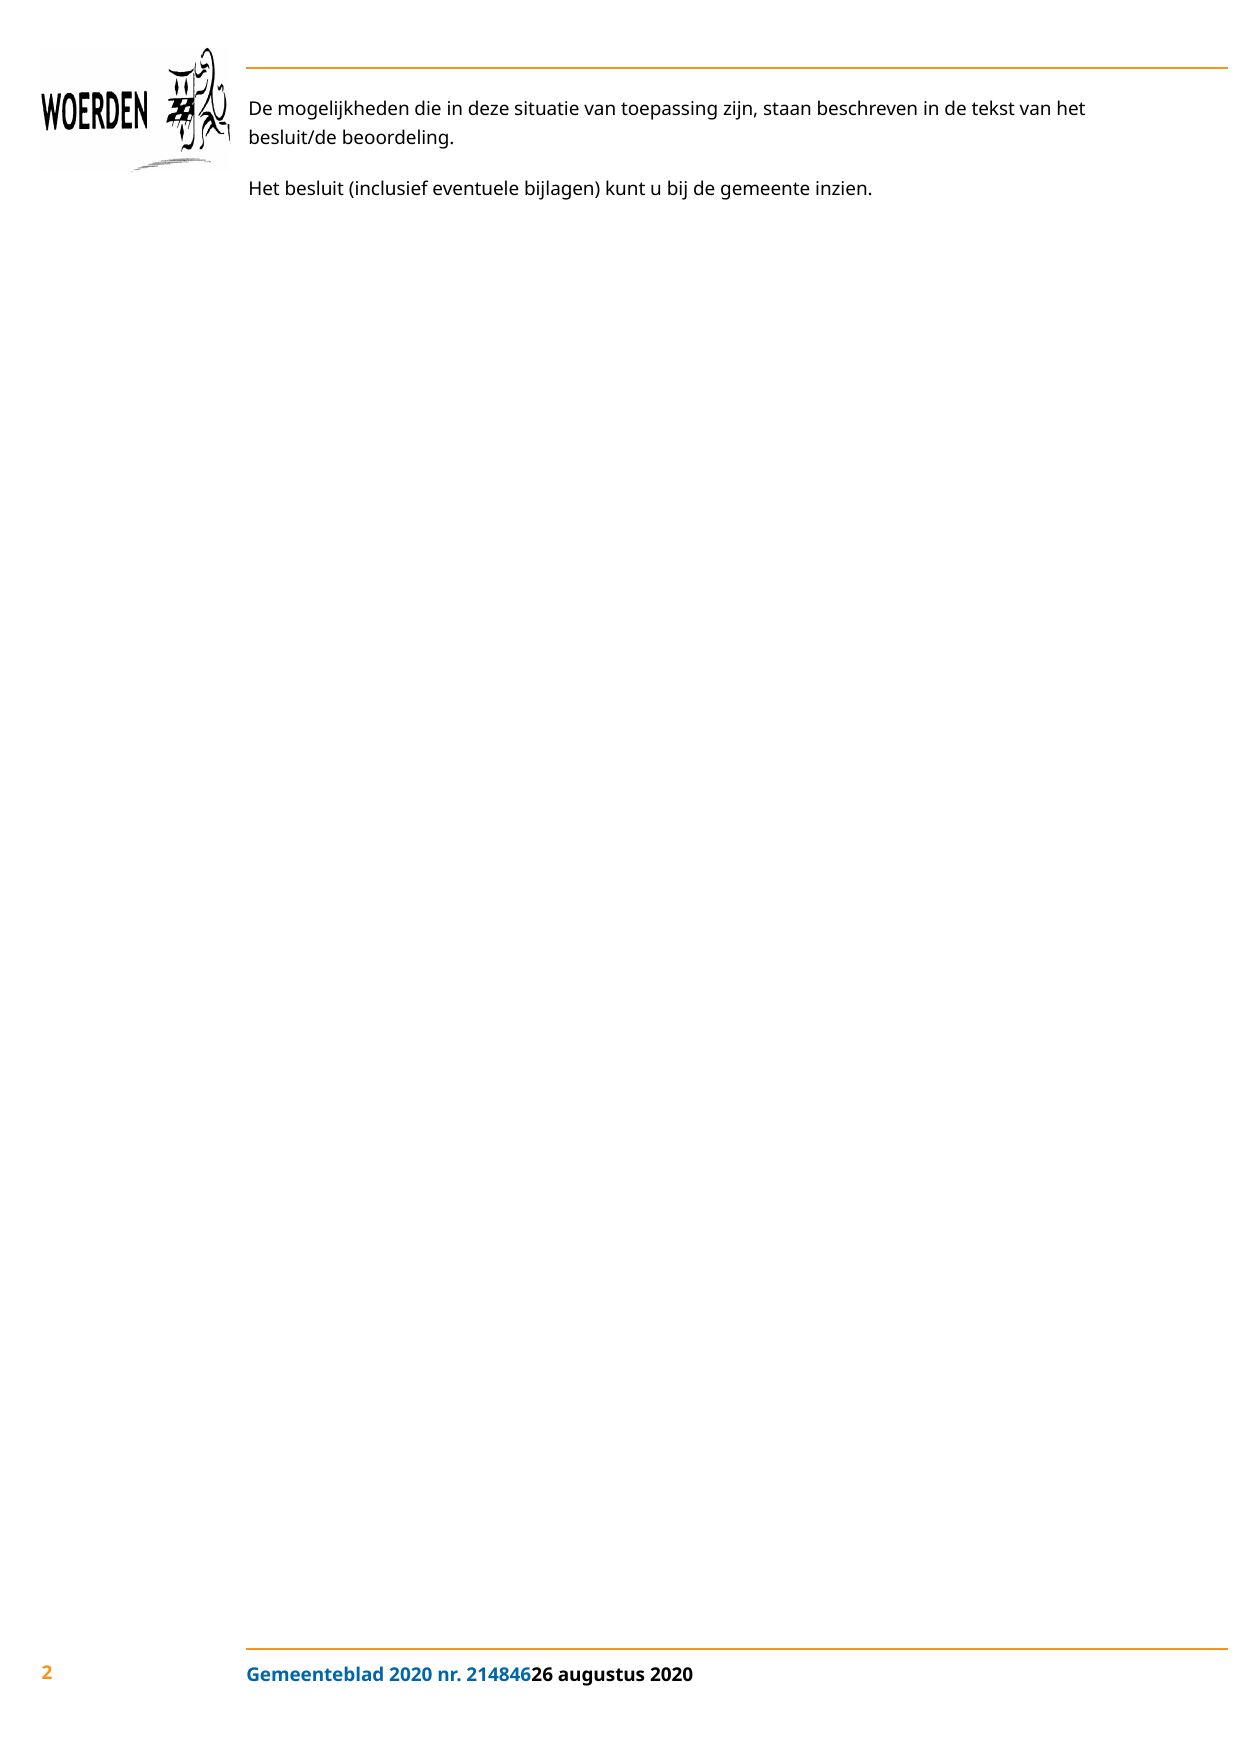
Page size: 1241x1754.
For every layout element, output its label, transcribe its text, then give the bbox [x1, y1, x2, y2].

text Het besluit (inclusief eventuele bijlagen) kunt u bij de gemeente inzien. [248, 175, 1152, 201]
text De mogelijkheden die in deze situatie van toepassing zijn, staan beschreven in de tekst van het besluit/de beoordeling. [248, 95, 1152, 150]
picture [41, 47, 231, 172]
